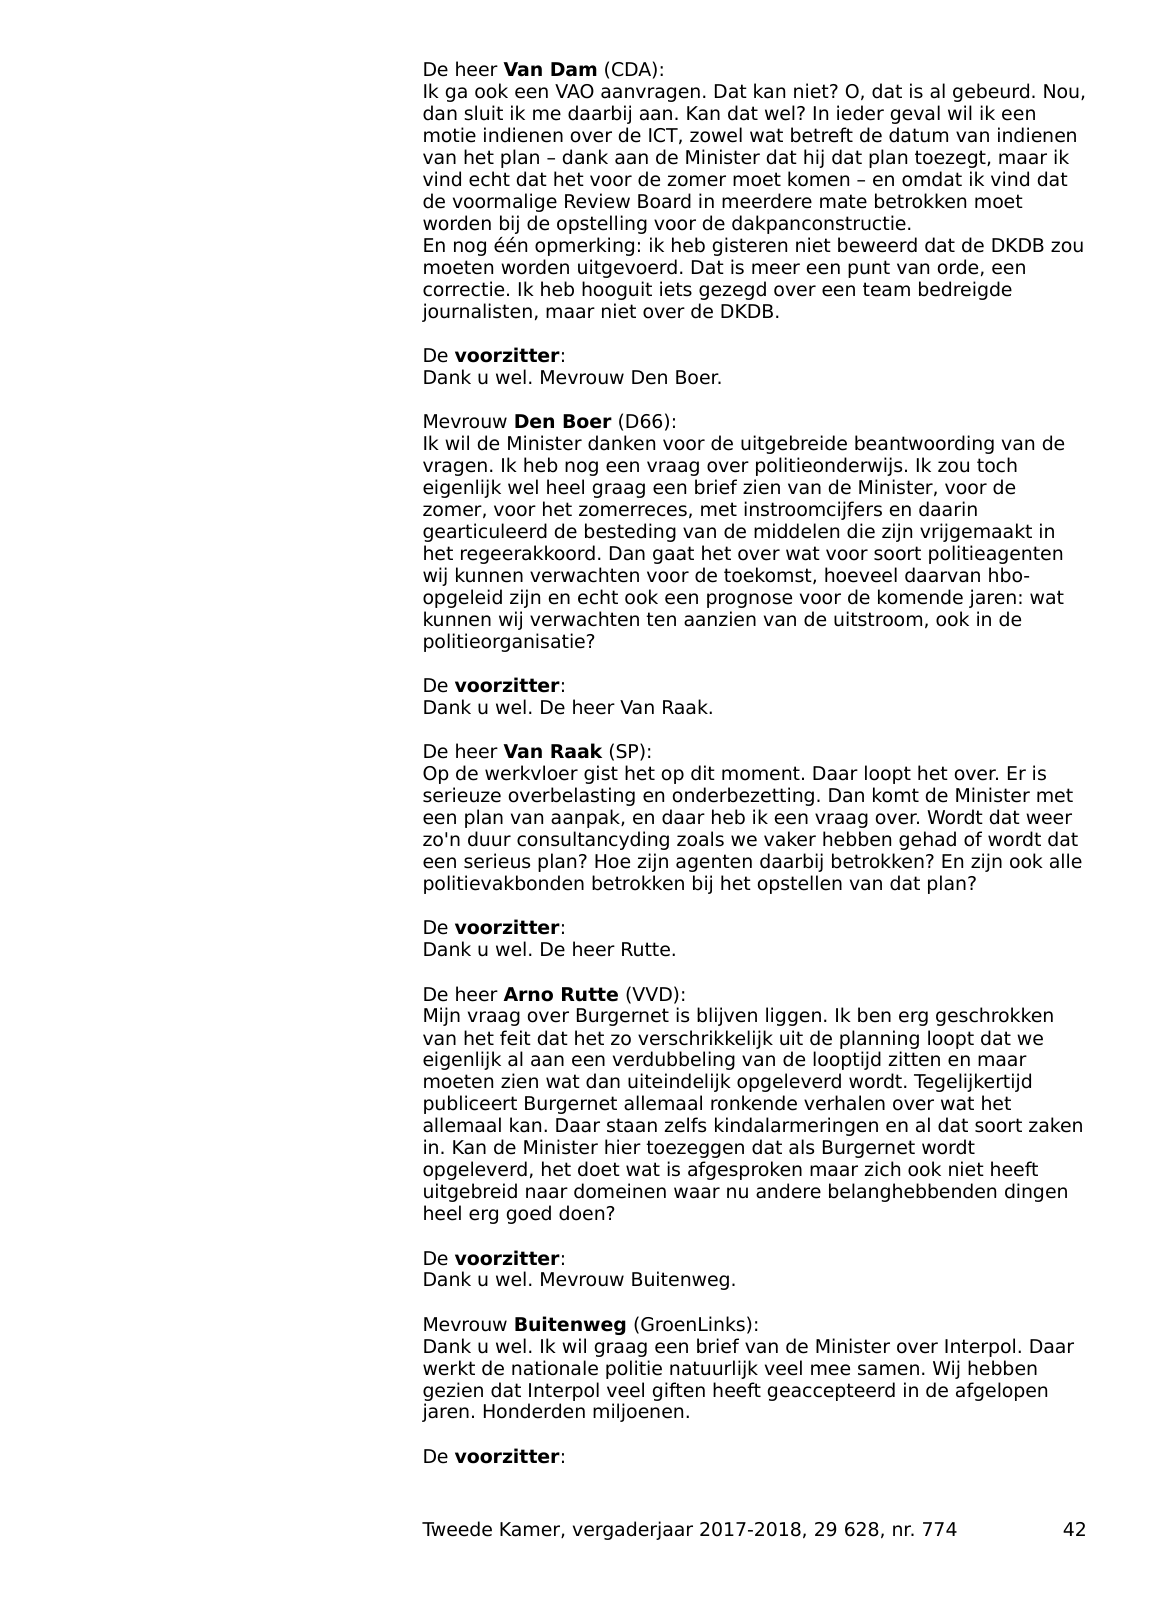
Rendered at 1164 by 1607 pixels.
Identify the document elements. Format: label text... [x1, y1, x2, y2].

text Mijn vraag over Burgernet is blijven liggen. Ik ben erg geschrokken van het feit dat het zo verschrikkelijk uit de planning loopt dat we eigenlijk al aan een verdubbeling van de looptijd zitten en maar moeten zien wat dan uiteindelijk opgeleverd wordt. Tegelijkertijd publiceert Burgernet allemaal ronkende verhalen over wat het allemaal kan. Daar staan zelfs kindalarmeringen en al dat soort zaken in. Kan de Minister hier toezeggen dat als Burgernet wordt opgeleverd, het doet wat is afgesproken maar zich ook niet heeft uitgebreid naar domeinen waar nu andere belanghebbenden dingen heel erg goed doen? [422, 1005, 1087, 1225]
text Dank u wel. De heer Van Raak. [422, 697, 1087, 719]
text De voorzitter: [422, 345, 1087, 367]
text De heer Van Dam (CDA): [422, 59, 1087, 81]
text Ik ga ook een VAO aanvragen. Dat kan niet? O, dat is al gebeurd. Nou, dan sluit ik me daarbij aan. Kan dat wel? In ieder geval wil ik een motie indienen over de ICT, zowel wat betreft de datum van indienen van het plan – dank aan de Minister dat hij dat plan toezegt, maar ik vind echt dat het voor de zomer moet komen – en omdat ik vind dat de voormalige Review Board in meerdere mate betrokken moet worden bij de opstelling voor de dakpanconstructie. [422, 81, 1087, 235]
text De voorzitter: [422, 675, 1087, 697]
text De voorzitter: [422, 1247, 1087, 1269]
text Ik wil de Minister danken voor de uitgebreide beantwoording van de vragen. Ik heb nog een vraag over politieonderwijs. Ik zou toch eigenlijk wel heel graag een brief zien van de Minister, voor de zomer, voor het zomerreces, met instroomcijfers en daarin gearticuleerd de besteding van de middelen die zijn vrijgemaakt in het regeerakkoord. Dan gaat het over wat voor soort politieagenten wij kunnen verwachten voor de toekomst, hoeveel daarvan hbo-opgeleid zijn en echt ook een prognose voor de komende jaren: wat kunnen wij verwachten ten aanzien van de uitstroom, ook in de politieorganisatie? [422, 433, 1087, 653]
text De voorzitter: [422, 1446, 1087, 1468]
text Mevrouw Buitenweg (GroenLinks): [422, 1313, 1087, 1336]
text De voorzitter: [422, 917, 1087, 939]
text De heer Arno Rutte (VVD): [422, 983, 1087, 1005]
text Dank u wel. Mevrouw Buitenweg. [422, 1269, 1087, 1291]
text Mevrouw Den Boer (D66): [422, 411, 1087, 433]
text En nog één opmerking: ik heb gisteren niet beweerd dat de DKDB zou moeten worden uitgevoerd. Dat is meer een punt van orde, een correctie. Ik heb hooguit iets gezegd over een team bedreigde journalisten, maar niet over de DKDB. [422, 235, 1087, 323]
text De heer Van Raak (SP): [422, 741, 1087, 763]
text Dank u wel. De heer Rutte. [422, 939, 1087, 961]
text Dank u wel. Ik wil graag een brief van de Minister over Interpol. Daar werkt de nationale politie natuurlijk veel mee samen. Wij hebben gezien dat Interpol veel giften heeft geaccepteerd in de afgelopen jaren. Honderden miljoenen. [422, 1336, 1087, 1423]
text Op de werkvloer gist het op dit moment. Daar loopt het over. Er is serieuze overbelasting en onderbezetting. Dan komt de Minister met een plan van aanpak, en daar heb ik een vraag over. Wordt dat weer zo'n duur consultancyding zoals we vaker hebben gehad of wordt dat een serieus plan? Hoe zijn agenten daarbij betrokken? En zijn ook alle politievakbonden betrokken bij het opstellen van dat plan? [422, 763, 1087, 895]
text Dank u wel. Mevrouw Den Boer. [422, 367, 1087, 389]
